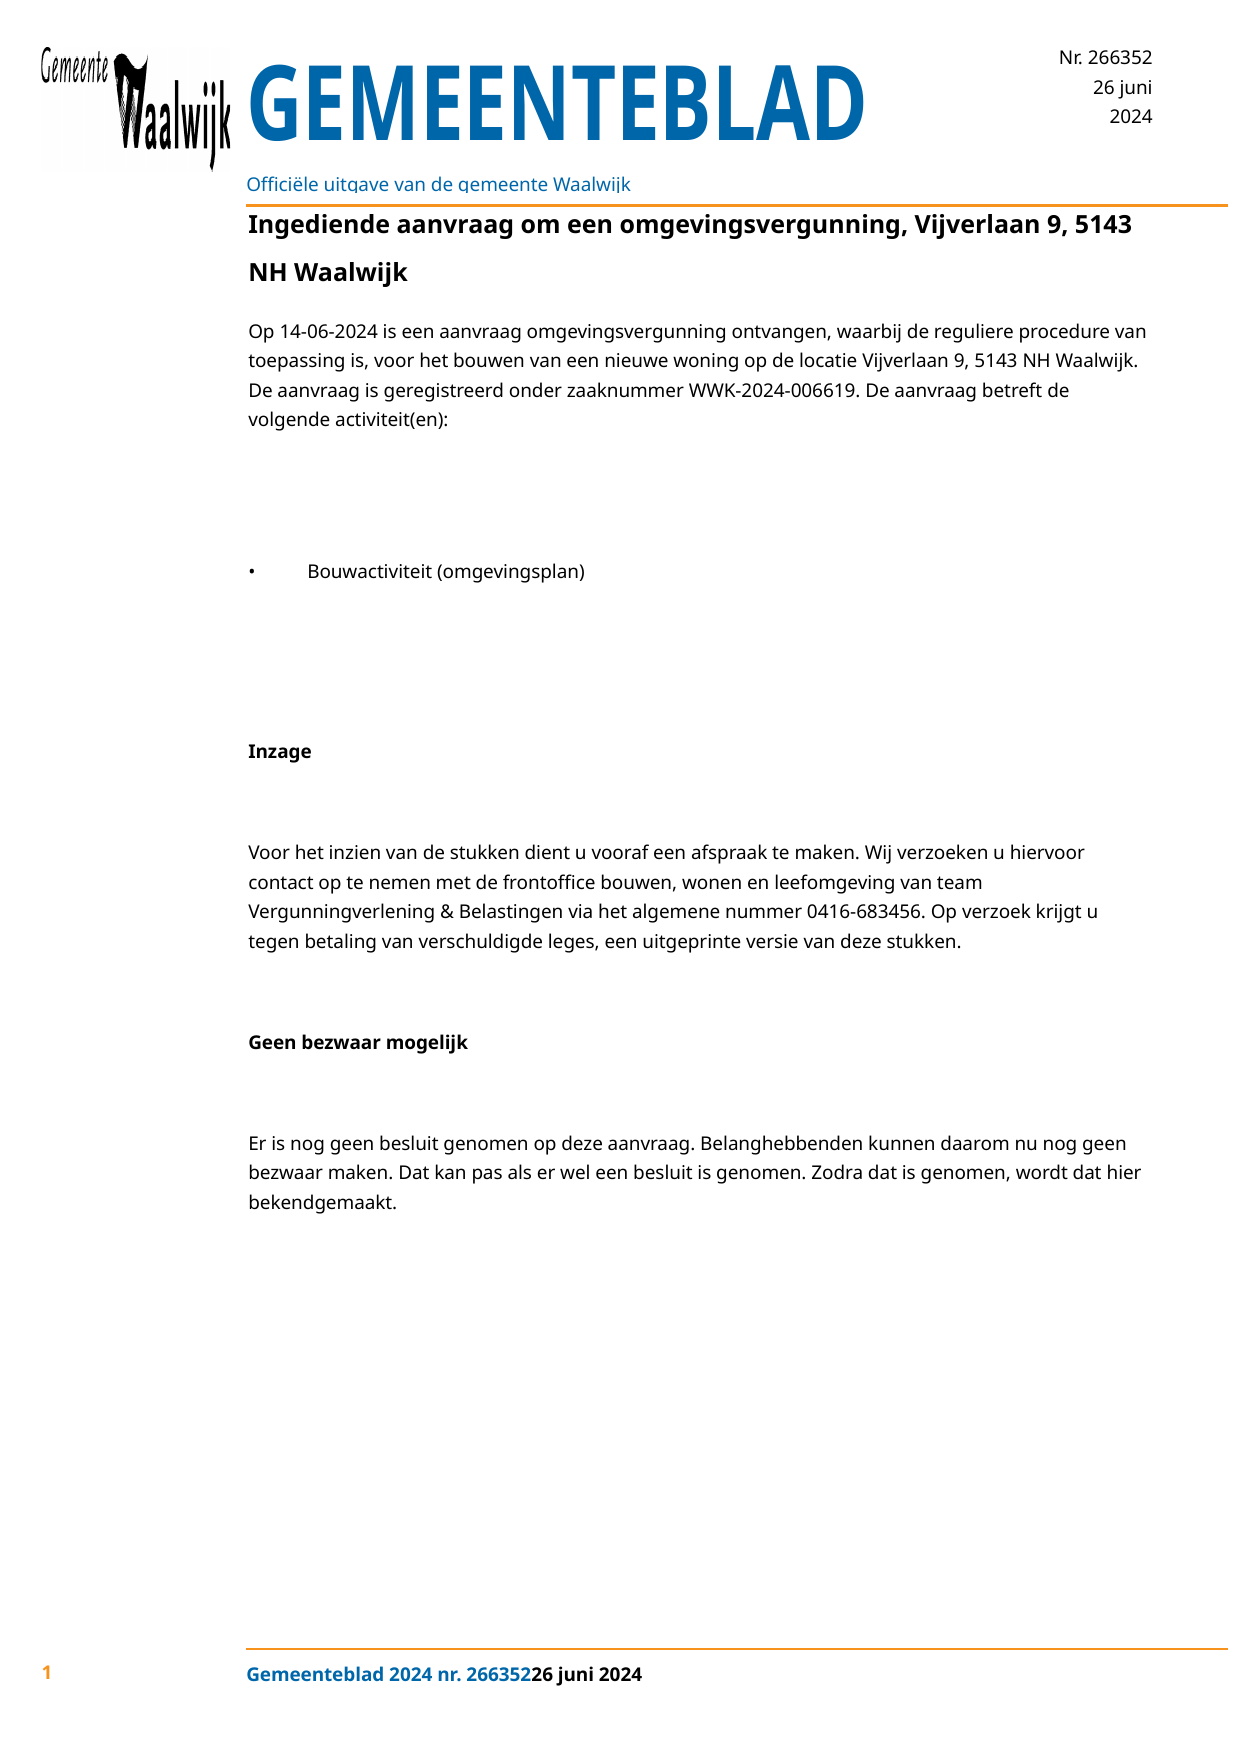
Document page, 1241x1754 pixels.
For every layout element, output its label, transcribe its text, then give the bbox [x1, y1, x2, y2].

text Er is nog geen besluit genomen op deze aanvraag. Belanghebbenden kunnen daarom nu nog geen bezwaar maken. Dat kan pas als er wel een besluit is genomen. Zodra dat is genomen, wordt dat hier bekendgemaakt. [248, 1130, 1152, 1215]
text Voor het inzien van de stukken dient u vooraf een afspraak te maken. Wij verzoeken u hiervoor contact op te nemen met de frontoffice bouwen, wonen en leefomgeving van team Vergunningverlening & Belastingen via het algemene nummer 0416-683456. Op verzoek krijgt u tegen betaling van verschuldigde leges, een uitgeprinte versie van deze stukken. [248, 839, 1152, 954]
picture [41, 47, 231, 172]
list Bouwactiviteit (omgevingsplan) [248, 558, 1152, 584]
text Op 14-06-2024 is een aanvraag omgevingsvergunning ontvangen, waarbij de reguliere procedure van toepassing is, voor het bouwen van een nieuwe woning op de locatie Vijverlaan 9, 5143 NH Waalwijk. De aanvraag is geregistreerd onder zaaknummer WWK-2024-006619. De aanvraag betreft de volgende activiteit(en): [248, 318, 1152, 432]
text Ingediende aanvraag om een omgevingsvergunning, Vijverlaan 9, 5143 NH Waalwijk [248, 207, 1152, 288]
text Geen bezwaar mogelijk [248, 1029, 1152, 1055]
text Inzage [248, 739, 1152, 764]
